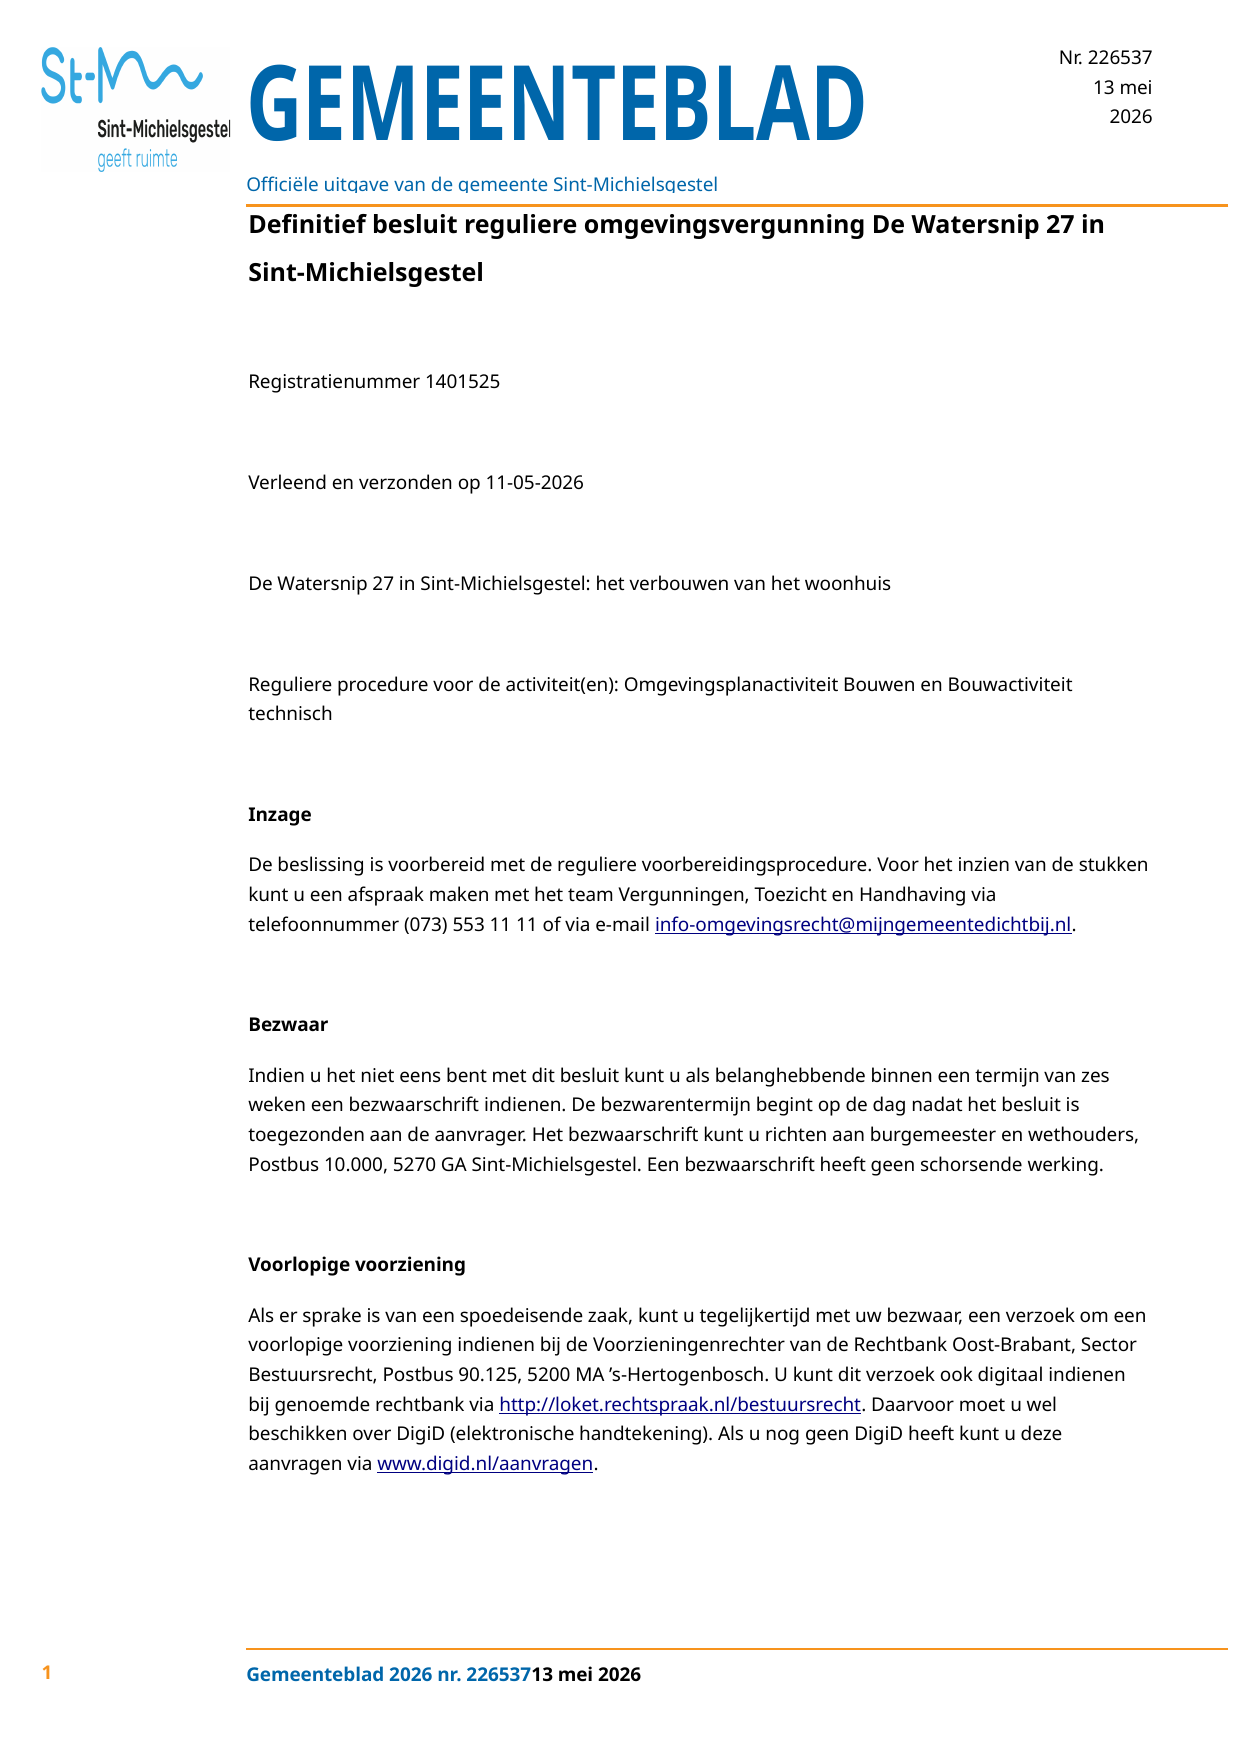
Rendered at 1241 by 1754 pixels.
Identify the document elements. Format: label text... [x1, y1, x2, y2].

text Registratienummer 1401525 [248, 368, 1152, 394]
text Voorlopige voorziening [248, 1252, 1152, 1277]
picture [41, 47, 231, 172]
text Als er sprake is van een spoedeisende zaak, kunt u tegelijkertijd met uw bezwaar, een verzoek om een voorlopige voorziening indienen bij de Voorzieningenrechter van de Rechtbank Oost-Brabant, Sector Bestuursrecht, Postbus 90.125, 5200 MA ’s-Hertogenbosch. U kunt dit verzoek ook digitaal indienen bij genoemde rechtbank via http://loket.rechtspraak.nl/bestuursrecht. Daarvoor moet u wel beschikken over DigiD (elektronische handtekening). Als u nog geen DigiD heeft kunt u deze aanvragen via www.digid.nl/aanvragen. [248, 1302, 1152, 1476]
text Definitief besluit reguliere omgevingsvergunning De Watersnip 27 in Sint-Michielsgestel [248, 207, 1152, 288]
text Indien u het niet eens bent met dit besluit kunt u als belanghebbende binnen een termijn van zes weken een bezwaarschrift indienen. De bezwarentermijn begint op de dag nadat het besluit is toegezonden aan de aanvrager. Het bezwaarschrift kunt u richten aan burgemeester en wethouders, Postbus 10.000, 5270 GA Sint-Michielsgestel. Een bezwaarschrift heeft geen schorsende werking. [248, 1062, 1152, 1177]
text Reguliere procedure voor de activiteit(en): Omgevingsplanactiviteit Bouwen en Bouwactiviteit technisch [248, 671, 1152, 726]
text De Watersnip 27 in Sint-Michielsgestel: het verbouwen van het woonhuis [248, 570, 1152, 596]
text Bezwaar [248, 1012, 1152, 1037]
text De beslissing is voorbereid met de reguliere voorbereidingsprocedure. Voor het inzien van de stukken kunt u een afspraak maken met het team Vergunningen, Toezicht en Handhaving via telefoonnummer (073) 553 11 11 of via e-mail info-omgevingsrecht@mijngemeentedichtbij.nl. [248, 852, 1152, 937]
text Inzage [248, 801, 1152, 827]
text Verleend en verzonden op 11-05-2026 [248, 469, 1152, 495]
